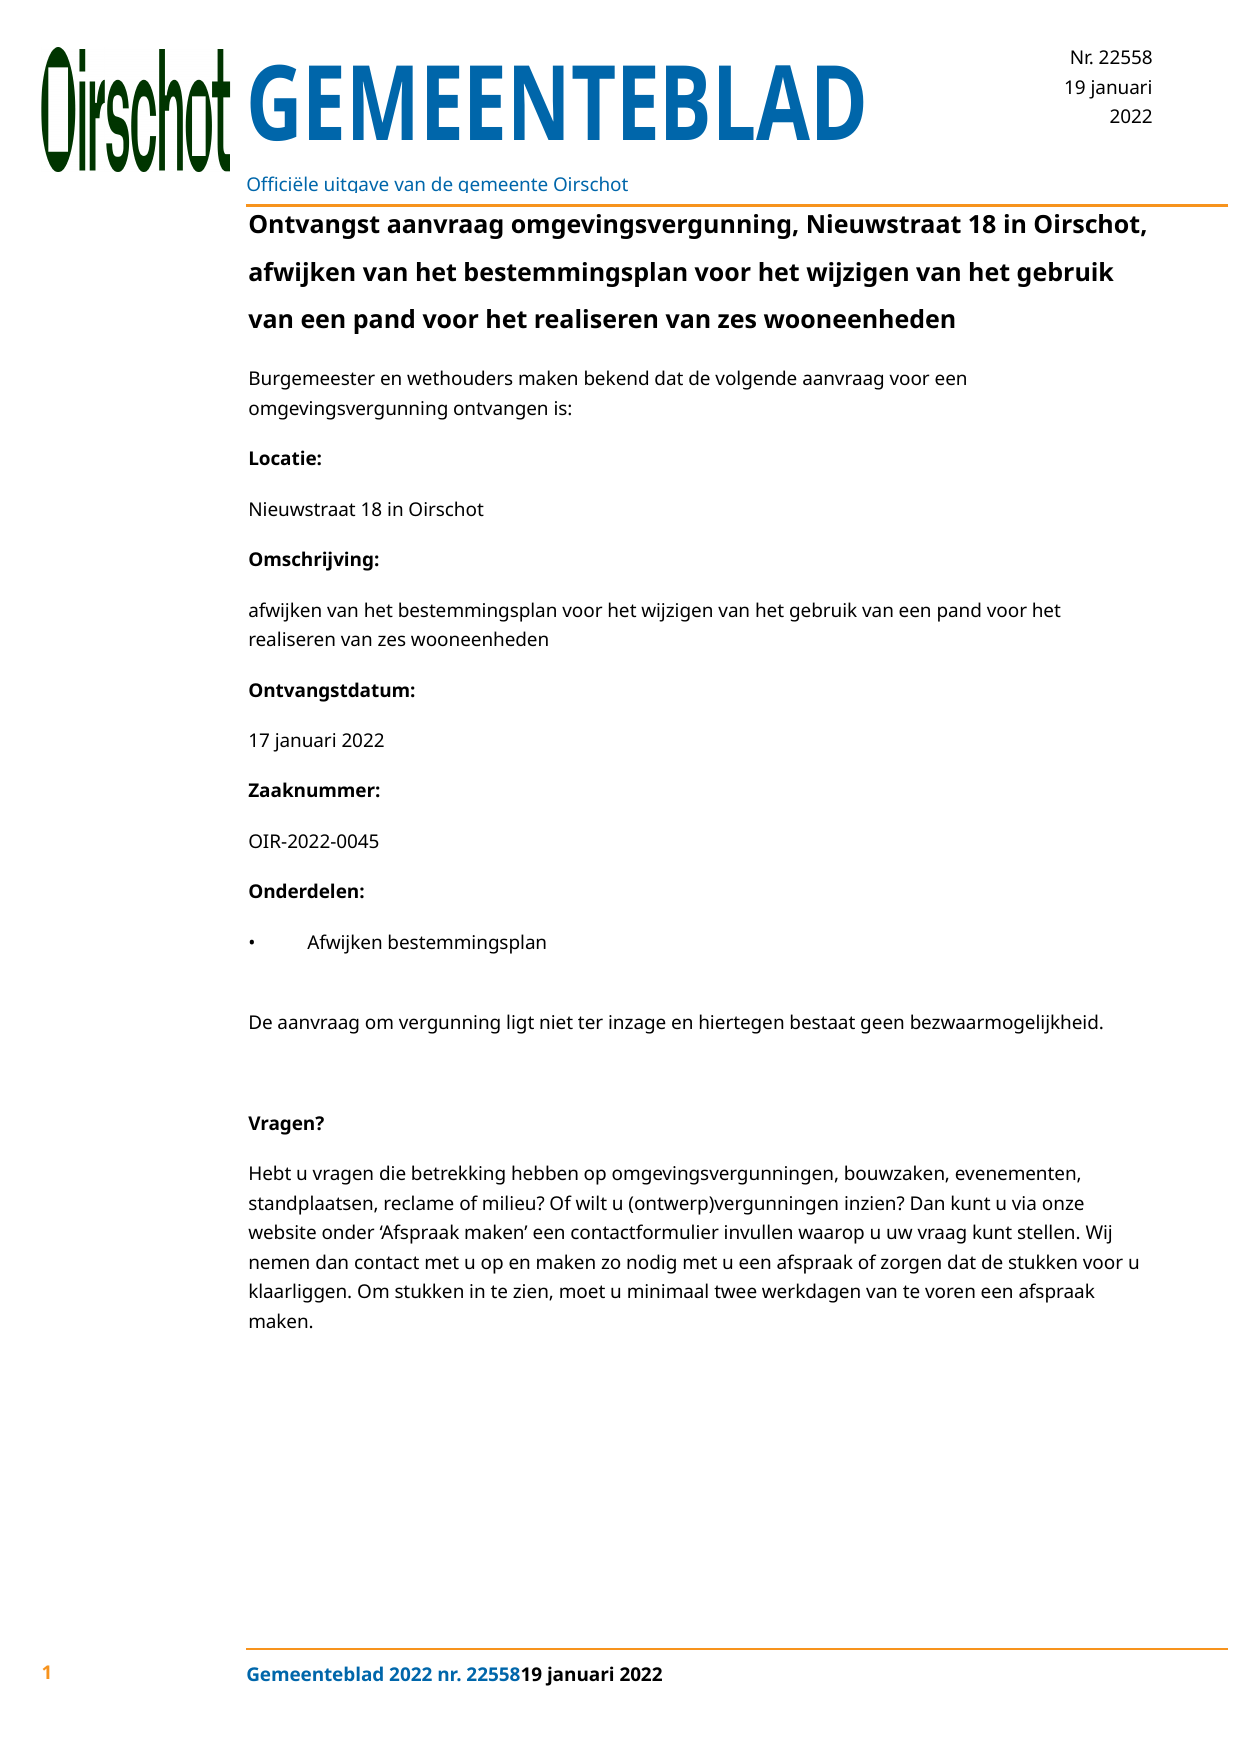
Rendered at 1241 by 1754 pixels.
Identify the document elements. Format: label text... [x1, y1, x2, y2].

text Nieuwstraat 18 in Oirschot [248, 496, 1152, 522]
text Hebt u vragen die betrekking hebben op omgevingsvergunningen, bouwzaken, evenementen, standplaatsen, reclame of milieu? Of wilt u (ontwerp)vergunningen inzien? Dan kunt u via onze website onder ‘Afspraak maken’ een contactformulier invullen waarop u uw vraag kunt stellen. Wij nemen dan contact met u op en maken zo nodig met u een afspraak of zorgen dat de stukken voor u klaarliggen. Om stukken in te zien, moet u minimaal twee werkdagen van te voren een afspraak maken. [248, 1160, 1152, 1334]
text Omschrijving: [248, 546, 1152, 572]
text Ontvangst aanvraag omgevingsvergunning, Nieuwstraat 18 in Oirschot, afwijken van het bestemmingsplan voor het wijzigen van het gebruik van een pand voor het realiseren van zes wooneenheden [248, 207, 1152, 336]
text Onderdelen: [248, 878, 1152, 904]
text Zaaknummer: [248, 778, 1152, 803]
text 17 januari 2022 [248, 727, 1152, 753]
text afwijken van het bestemmingsplan voor het wijzigen van het gebruik van een pand voor het realiseren van zes wooneenheden [248, 597, 1152, 652]
picture [41, 47, 231, 172]
text Locatie: [248, 446, 1152, 471]
text Burgemeester en wethouders maken bekend dat de volgende aanvraag voor een omgevingsvergunning ontvangen is: [248, 366, 1152, 421]
text De aanvraag om vergunning ligt niet ter inzage en hiertegen bestaat geen bezwaarmogelijkheid. [248, 1009, 1152, 1034]
text OIR-2022-0045 [248, 828, 1152, 854]
list Afwijken bestemmingsplan [248, 929, 1152, 954]
text Ontvangstdatum: [248, 677, 1152, 702]
text Vragen? [248, 1110, 1152, 1135]
